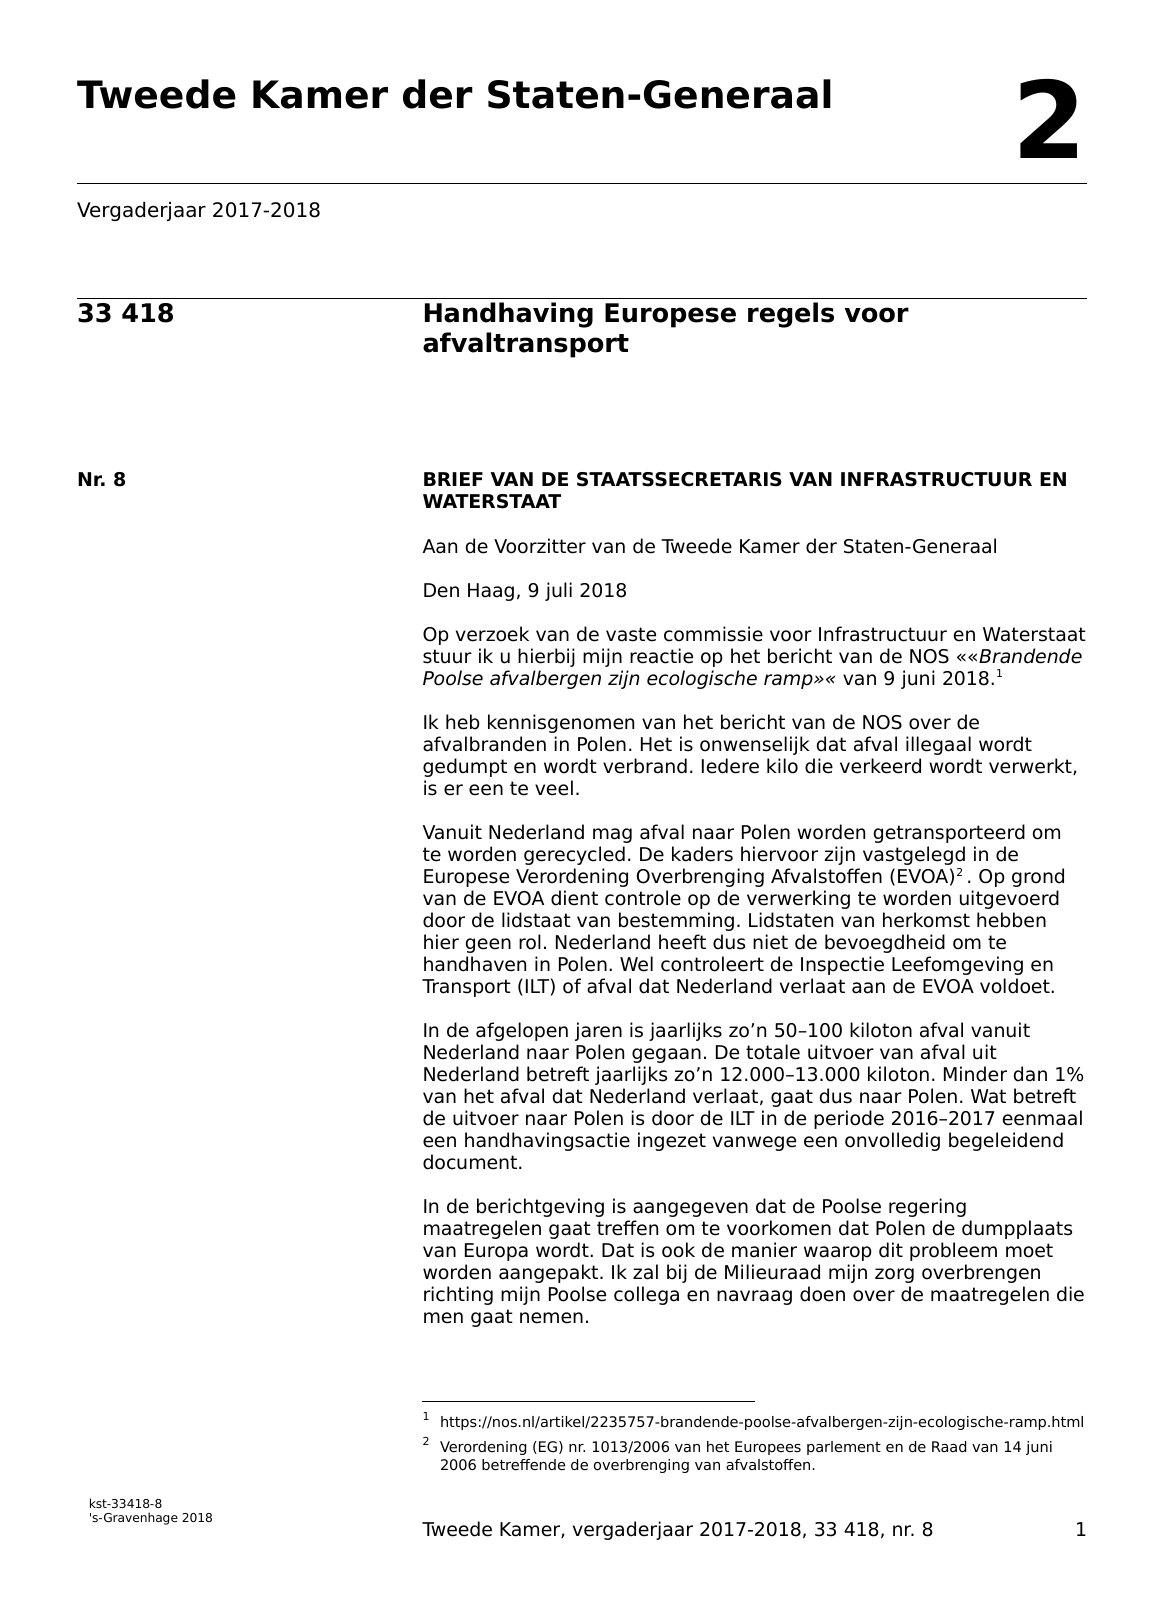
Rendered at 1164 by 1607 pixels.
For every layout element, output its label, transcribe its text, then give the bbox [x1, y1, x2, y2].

table_header Tweede Kamer der Staten-Generaal [77, 59, 886, 183]
text Den Haag, 9 juli 2018 [422, 580, 1087, 602]
subtitle Nr. 8 BRIEF VAN DE STAATSSECRETARIS VAN INFRASTRUCTUUR EN WATERSTAAT [77, 469, 1087, 513]
text In de berichtgeving is aangegeven dat de Poolse regering maatregelen gaat treffen om te voorkomen dat Polen de dumpplaats van Europa wordt. Dat is ook de manier waarop dit probleem moet worden aangepakt. Ik zal bij de Milieuraad mijn zorg overbrengen richting mijn Poolse collega en navraag doen over de maatregelen die men gaat nemen. [422, 1196, 1087, 1328]
text Vanuit Nederland mag afval naar Polen worden getransporteerd om te worden gerecycled. De kaders hiervoor zijn vastgelegd in de Europese Verordening Overbrenging Afvalstoffen (EVOA). Op grond van de EVOA dient controle op de verwerking te worden uitgevoerd door de lidstaat van bestemming. Lidstaten van herkomst hebben hier geen rol. Nederland heeft dus niet de bevoegdheid om te handhaven in Polen. Wel controleert de Inspectie Leefomgeving en Transport (ILT) of afval dat Nederland verlaat aan de EVOA voldoet. [422, 822, 1087, 998]
text Ik heb kennisgenomen van het bericht van de NOS over de afvalbranden in Polen. Het is onwenselijk dat afval illegaal wordt gedumpt en wordt verbrand. Iedere kilo die verkeerd wordt verwerkt, is er een te veel. [422, 712, 1087, 800]
table_header 2 [886, 59, 1087, 183]
text https://nos.nl/artikel/2235757-brandende-poolse-afvalbergen-zijn-ecologische-ramp.html [422, 1410, 1087, 1432]
table_cell Vergaderjaar 2017-2018 [77, 184, 1087, 298]
text Verordening (EG) nr. 1013/2006 van het Europees parlement en de Raad van 14 juni 2006 betreffende de overbrenging van afvalstoffen. [422, 1435, 1087, 1474]
subtitle 33 418 Handhaving Europese regels voor afvaltransport [77, 299, 1087, 358]
text 's-Gravenhage 2018 [88, 1511, 323, 1525]
text Aan de Voorzitter van de Tweede Kamer der Staten-Generaal [422, 536, 1087, 557]
text Op verzoek van de vaste commissie voor Infrastructuur en Waterstaat stuur ik u hierbij mijn reactie op het bericht van de NOS ««Brandende Poolse afvalbergen zijn ecologische ramp»« van 9 juni 2018. [422, 624, 1087, 690]
text In de afgelopen jaren is jaarlijks zo’n 50–100 kiloton afval vanuit Nederland naar Polen gegaan. De totale uitvoer van afval uit Nederland betreft jaarlijks zo’n 12.000–13.000 kiloton. Minder dan 1% van het afval dat Nederland verlaat, gaat dus naar Polen. Wat betreft de uitvoer naar Polen is door de ILT in de periode 2016–2017 eenmaal een handhavingsactie ingezet vanwege een onvolledig begeleidend document. [422, 1020, 1087, 1174]
text kst-33418-8 [88, 1497, 323, 1511]
